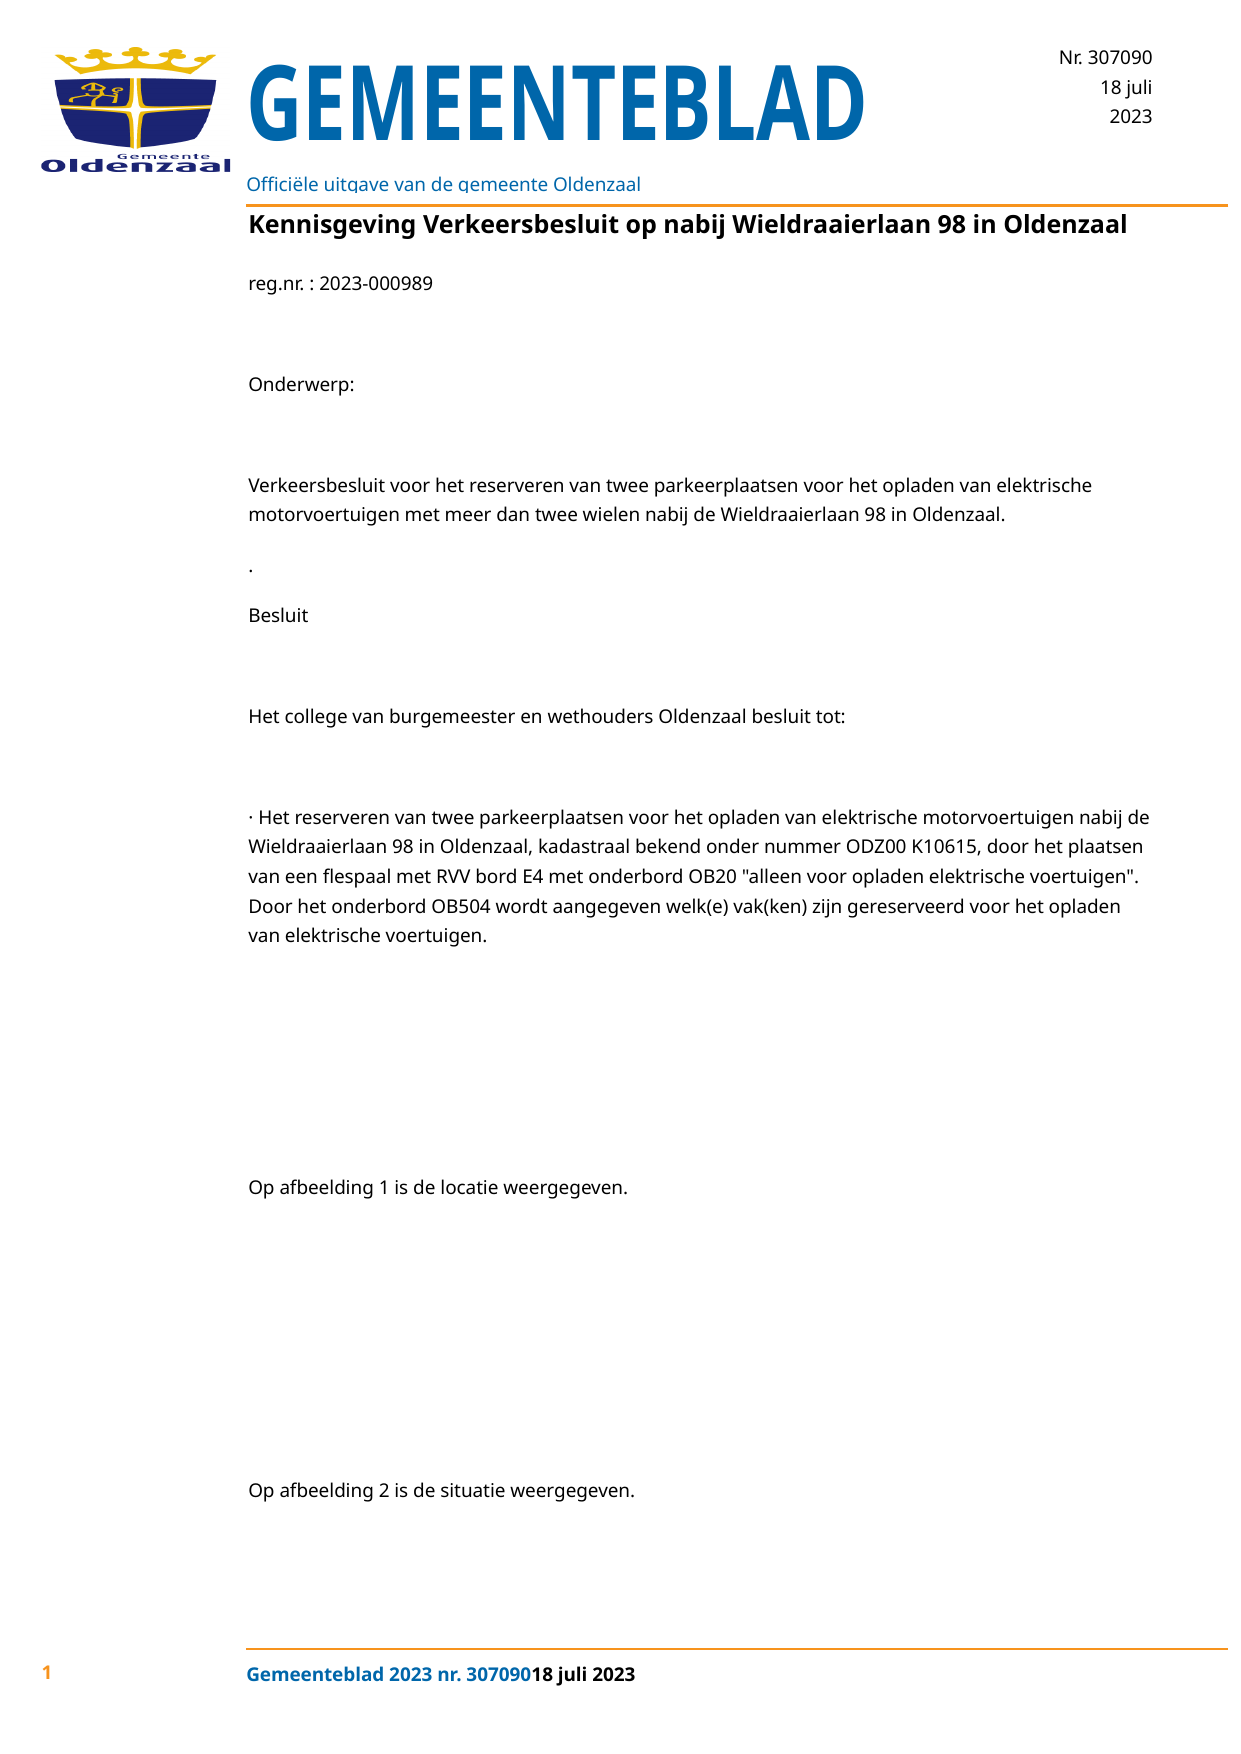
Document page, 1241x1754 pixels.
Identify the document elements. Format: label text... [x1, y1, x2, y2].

picture [41, 47, 231, 172]
text Op afbeelding 2 is de situatie weergegeven. [248, 1477, 1152, 1503]
text Op afbeelding 1 is de locatie weergegeven. [248, 1174, 1152, 1200]
text . [248, 552, 1152, 578]
text Het college van burgemeester en wethouders Oldenzaal besluit tot: [248, 703, 1152, 729]
text Kennisgeving Verkeersbesluit op nabij Wieldraaierlaan 98 in Oldenzaal [248, 207, 1152, 241]
text Verkeersbesluit voor het reserveren van twee parkeerplaatsen voor het opladen van elektrische motorvoertuigen met meer dan twee wielen nabij de Wieldraaierlaan 98 in Oldenzaal. [248, 472, 1152, 527]
text · Het reserveren van twee parkeerplaatsen voor het opladen van elektrische motorvoertuigen nabij de Wieldraaierlaan 98 in Oldenzaal, kadastraal bekend onder nummer ODZ00 K10615, door het plaatsen van een flespaal met RVV bord E4 met onderbord OB20 "alleen voor opladen elektrische voertuigen". Door het onderbord OB504 wordt aangegeven welk(e) vak(ken) zijn gereserveerd voor het opladen van elektrische voertuigen. [248, 804, 1152, 948]
text Besluit [248, 602, 1152, 628]
text Onderwerp: [248, 371, 1152, 397]
text reg.nr. : 2023-000989 [248, 270, 1152, 296]
